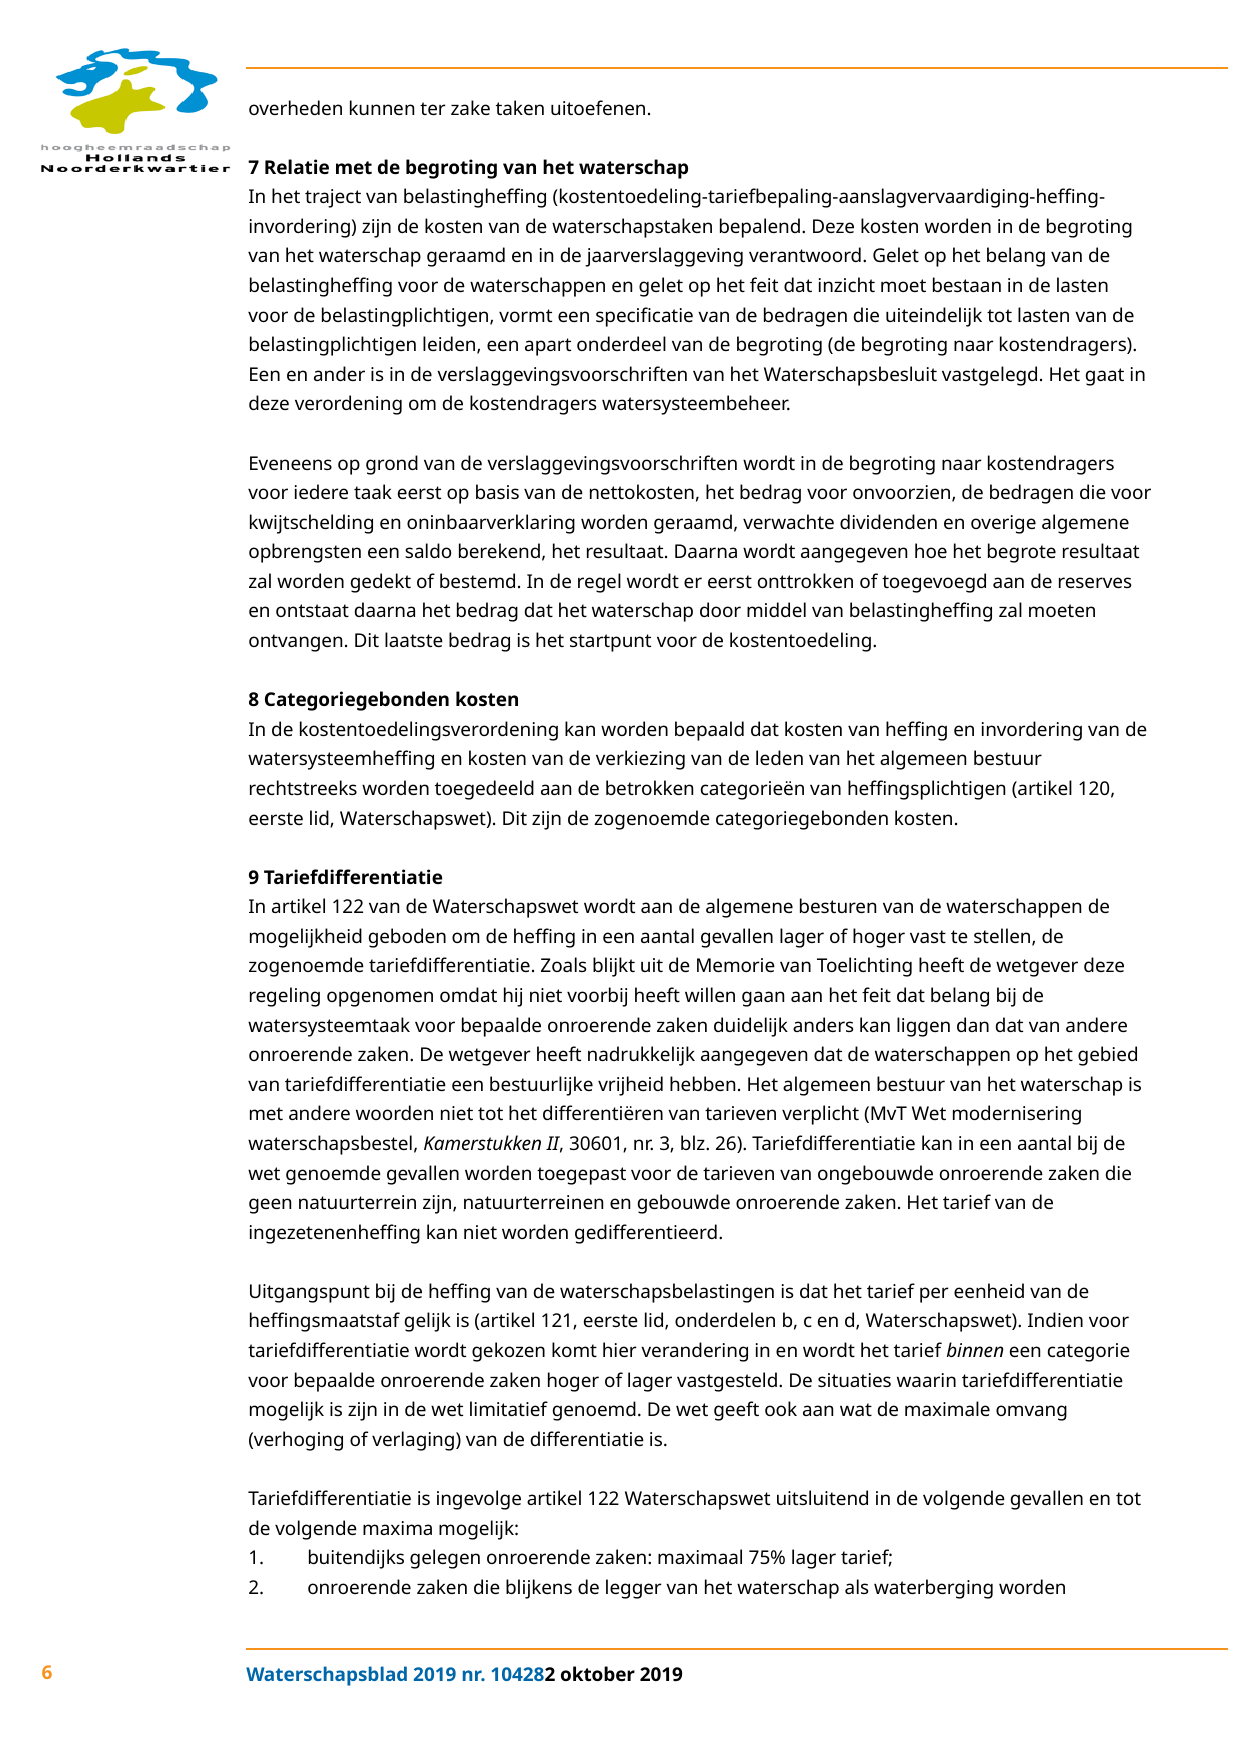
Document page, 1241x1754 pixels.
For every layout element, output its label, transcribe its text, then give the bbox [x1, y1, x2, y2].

list buitendijks gelegen onroerende zaken: maximaal 75% lager tarief; [248, 1544, 1152, 1570]
list onroerende zaken die blijkens de legger van het waterschap als waterberging worden [248, 1574, 1152, 1600]
text Eveneens op grond van de verslaggevingsvoorschriften wordt in de begroting naar kostendragers voor iedere taak eerst op basis van de nettokosten, het bedrag voor onvoorzien, de bedragen die voor kwijtschelding en oninbaarverklaring worden geraamd, verwachte dividenden en overige algemene opbrengsten een saldo berekend, het resultaat. Daarna wordt aangegeven hoe het begrote resultaat zal worden gedekt of bestemd. In de regel wordt er eerst onttrokken of toegevoegd aan de reserves en ontstaat daarna het bedrag dat het waterschap door middel van belastingheffing zal moeten ontvangen. Dit laatste bedrag is het startpunt voor de kostentoedeling. [248, 450, 1152, 653]
text 9 Tariefdifferentiatie [248, 864, 1152, 890]
text In de kostentoedelingsverordening kan worden bepaald dat kosten van heffing en invordering van de watersysteemheffing en kosten van de verkiezing van de leden van het algemeen bestuur rechtstreeks worden toegedeeld aan de betrokken categorieën van heffingsplichtigen (artikel 120, eerste lid, Waterschapswet). Dit zijn de zogenoemde categoriegebonden kosten. [248, 716, 1152, 831]
text overheden kunnen ter zake taken uitoefenen. [248, 95, 1152, 121]
picture [41, 47, 231, 172]
text Uitgangspunt bij de heffing van de waterschapsbelastingen is dat het tarief per eenheid van de heffingsmaatstaf gelijk is (artikel 121, eerste lid, onderdelen b, c en d, Waterschapswet). Indien voor tariefdifferentiatie wordt gekozen komt hier verandering in en wordt het tarief binnen een categorie voor bepaalde onroerende zaken hoger of lager vastgesteld. De situaties waarin tariefdifferentiatie mogelijk is zijn in de wet limitatief genoemd. De wet geeft ook aan wat de maximale omvang (verhoging of verlaging) van de differentiatie is. [248, 1278, 1152, 1452]
text 8 Categoriegebonden kosten [248, 686, 1152, 712]
text In het traject van belastingheffing (kostentoedeling-tariefbepaling-aanslagvervaardiging-heffing-invordering) zijn de kosten van de waterschapstaken bepalend. Deze kosten worden in de begroting van het waterschap geraamd en in de jaarverslaggeving verantwoord. Gelet op het belang van de belastingheffing voor de waterschappen en gelet op het feit dat inzicht moet bestaan in de lasten voor de belastingplichtigen, vormt een specificatie van de bedragen die uiteindelijk tot lasten van de belastingplichtigen leiden, een apart onderdeel van de begroting (de begroting naar kostendragers). Een en ander is in de verslaggevingsvoorschriften van het Waterschapsbesluit vastgelegd. Het gaat in deze verordening om de kostendragers watersysteembeheer. [248, 183, 1152, 416]
text Tariefdifferentiatie is ingevolge artikel 122 Waterschapswet uitsluitend in de volgende gevallen en tot de volgende maxima mogelijk: [248, 1485, 1152, 1541]
text In artikel 122 van de Waterschapswet wordt aan de algemene besturen van de waterschappen de mogelijkheid geboden om de heffing in een aantal gevallen lager of hoger vast te stellen, de zogenoemde tariefdifferentiatie. Zoals blijkt uit de Memorie van Toelichting heeft de wetgever deze regeling opgenomen omdat hij niet voorbij heeft willen gaan aan het feit dat belang bij de watersysteemtaak voor bepaalde onroerende zaken duidelijk anders kan liggen dan dat van andere onroerende zaken. De wetgever heeft nadrukkelijk aangegeven dat de waterschappen op het gebied van tariefdifferentiatie een bestuurlijke vrijheid hebben. Het algemeen bestuur van het waterschap is met andere woorden niet tot het differentiëren van tarieven verplicht (MvT Wet modernisering waterschapsbestel, Kamerstukken II, 30601, nr. 3, blz. 26). Tariefdifferentiatie kan in een aantal bij de wet genoemde gevallen worden toegepast voor de tarieven van ongebouwde onroerende zaken die geen natuurterrein zijn, natuurterreinen en gebouwde onroerende zaken. Het tarief van de ingezetenenheffing kan niet worden gedifferentieerd. [248, 893, 1152, 1245]
text 7 Relatie met de begroting van het waterschap [248, 154, 1152, 180]
